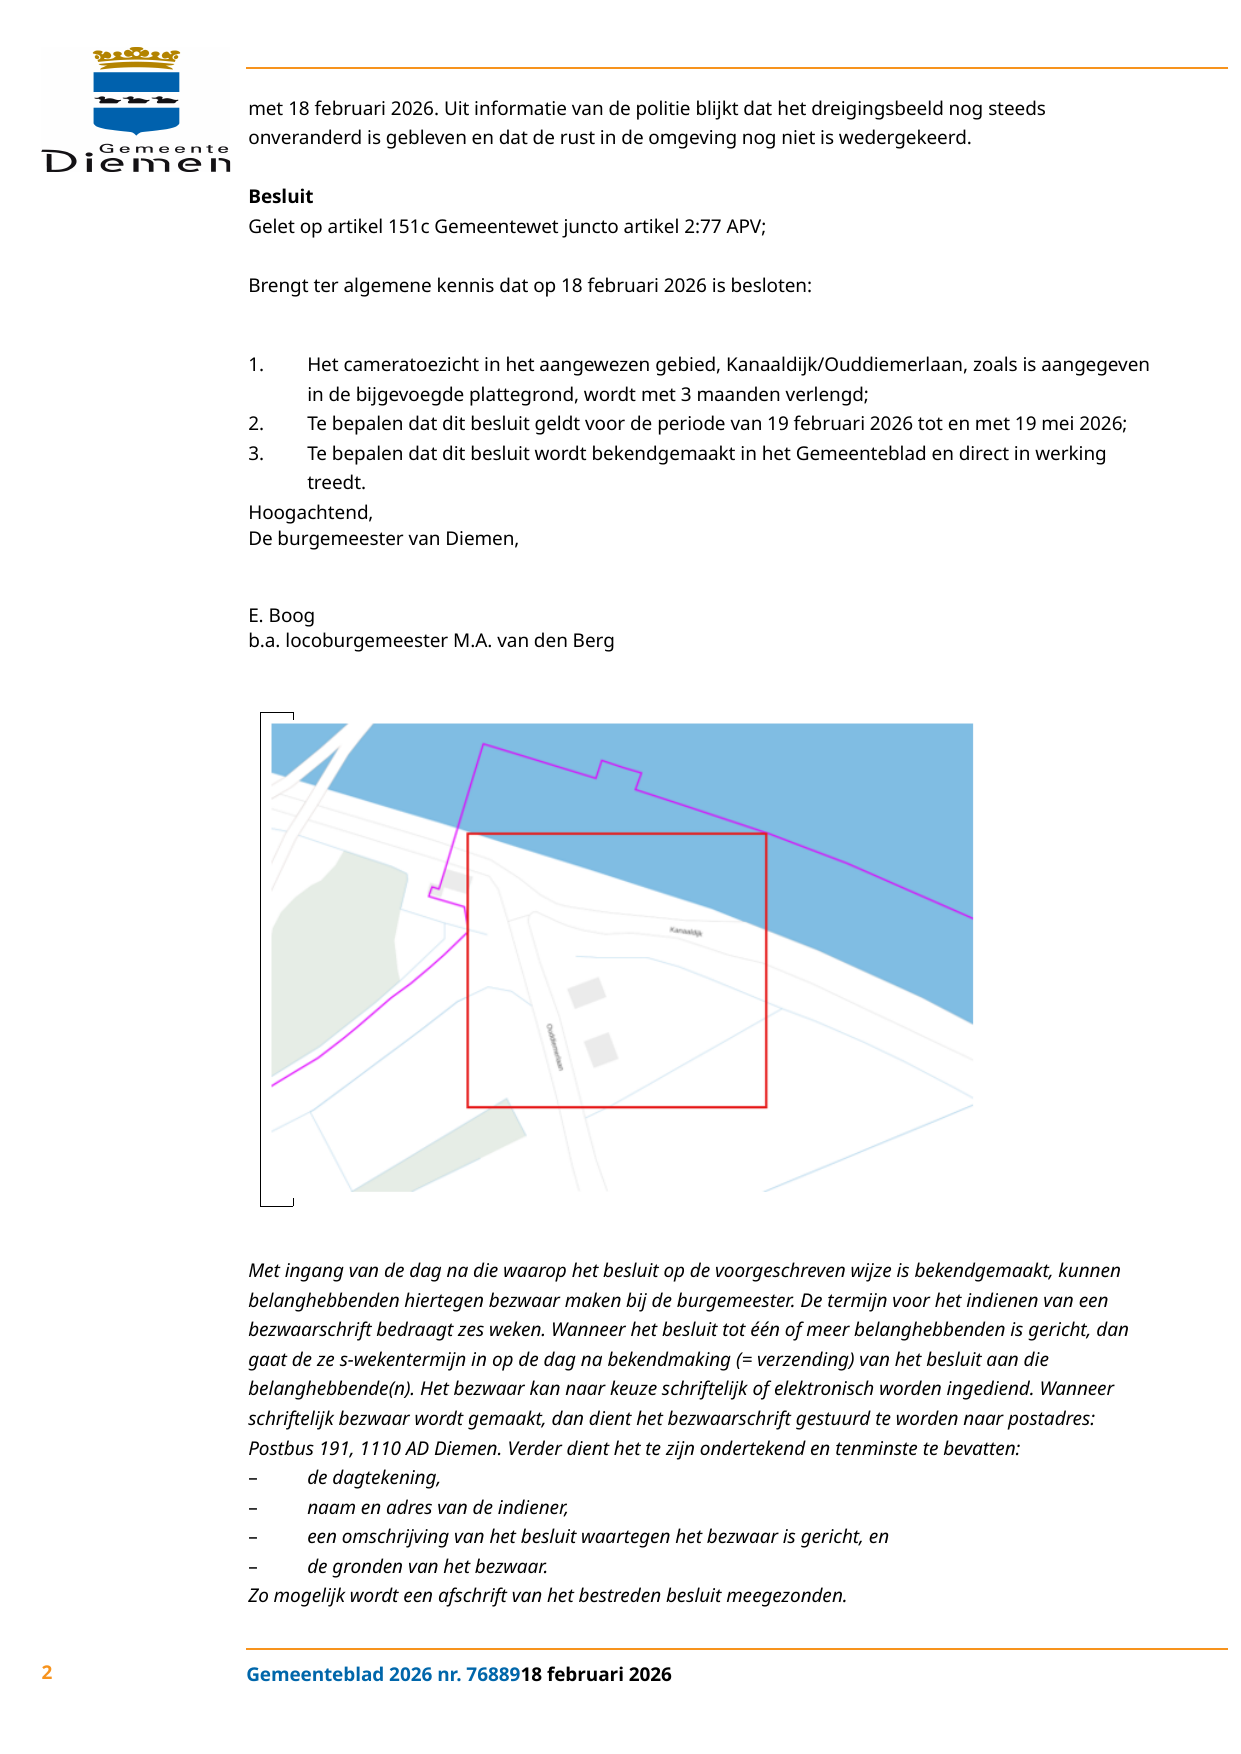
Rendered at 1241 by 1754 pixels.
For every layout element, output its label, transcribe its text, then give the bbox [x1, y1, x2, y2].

text Brengt ter algemene kennis dat op 18 februari 2026 is besloten: [248, 272, 1152, 298]
list Te bepalen dat dit besluit wordt bekendgemaakt in het Gemeenteblad en direct in werking treedt. [248, 440, 1152, 495]
text b.a. locoburgemeester M.A. van den Berg [248, 628, 1152, 653]
list Het cameratoezicht in het aangewezen gebied, Kanaaldijk/Ouddiemerlaan, zoals is aangegeven in de bijgevoegde plattegrond, wordt met 3 maanden verlengd; [248, 351, 1152, 406]
text E. Boog [248, 602, 1152, 628]
list naam en adres van de indiener, [248, 1494, 1152, 1520]
list de dagtekening, [248, 1464, 1152, 1490]
text Zo mogelijk wordt een afschrift van het bestreden besluit meegezonden. [248, 1583, 1152, 1608]
text Hoogachtend, [248, 499, 1152, 525]
list een omschrijving van het besluit waartegen het bezwaar is gericht, en [248, 1523, 1152, 1549]
text Besluit [248, 183, 1152, 209]
list de gronden van het bezwaar. [248, 1553, 1152, 1579]
picture [268, 720, 978, 1198]
text Met ingang van de dag na die waarop het besluit op de voorgeschreven wijze is bekendgemaakt, kunnen belanghebbenden hiertegen bezwaar maken bij de burgemeester. De termijn voor het indienen van een bezwaarschrift bedraagt zes weken. Wanneer het besluit tot één of meer belanghebbenden is gericht, dan gaat de ze s-wekentermijn in op de dag na bekendmaking (= verzending) van het besluit aan die belanghebbende(n). Het bezwaar kan naar keuze schriftelijk of elektronisch worden ingediend. Wanneer schriftelijk bezwaar wordt gemaakt, dan dient het bezwaarschrift gestuurd te worden naar postadres: Postbus 191, 1110 AD Diemen. Verder dient het te zijn ondertekend en tenminste te bevatten: [248, 1257, 1152, 1461]
list Te bepalen dat dit besluit geldt voor de periode van 19 februari 2026 tot en met 19 mei 2026; [248, 410, 1152, 436]
text De burgemeester van Diemen, [248, 525, 1152, 551]
text met 18 februari 2026. Uit informatie van de politie blijkt dat het dreigingsbeeld nog steeds onveranderd is gebleven en dat de rust in de omgeving nog niet is wedergekeerd. [248, 95, 1152, 150]
picture [41, 47, 231, 172]
text Gelet op artikel 151c Gemeentewet juncto artikel 2:77 APV; [248, 213, 1152, 239]
